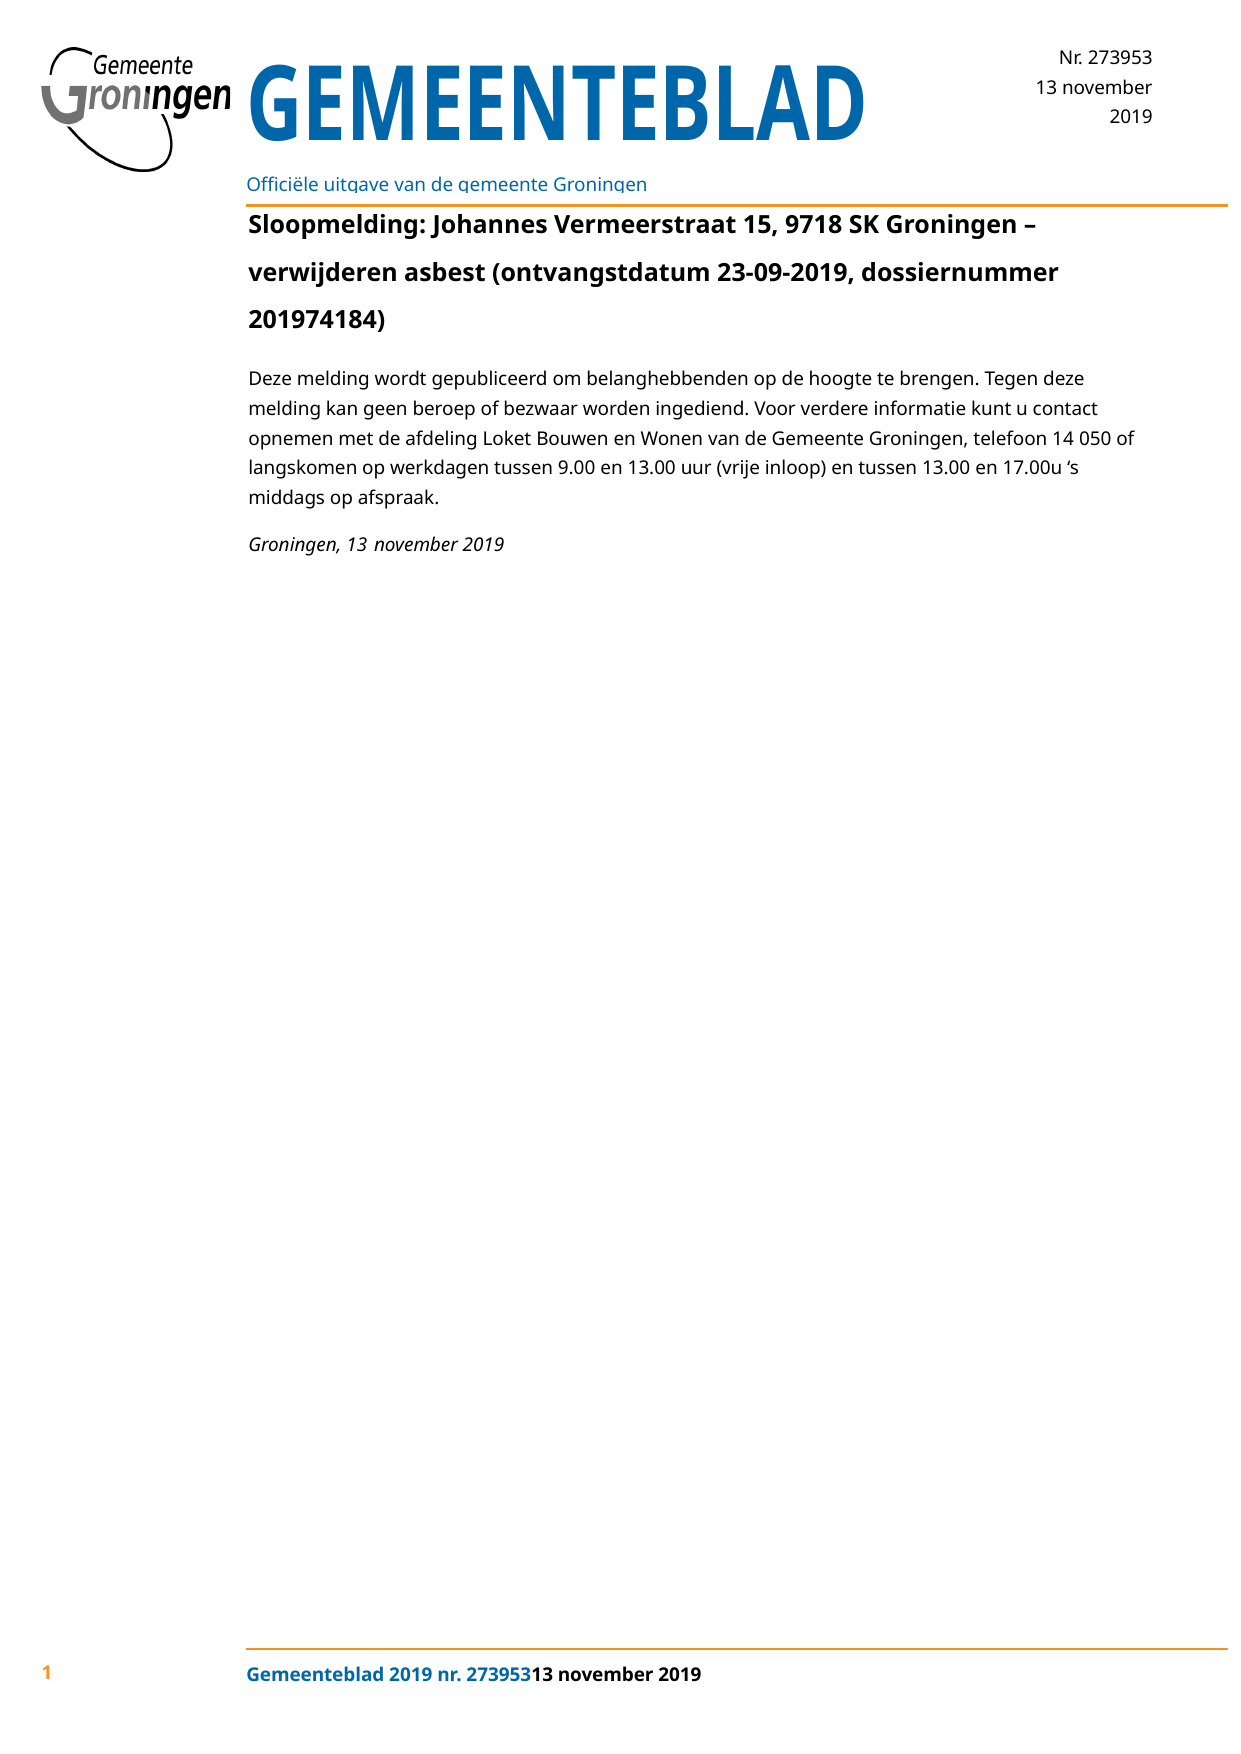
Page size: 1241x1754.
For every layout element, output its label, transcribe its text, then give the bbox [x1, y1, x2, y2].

text Deze melding wordt gepubliceerd om belanghebbenden op de hoogte te brengen. Tegen deze melding kan geen beroep of bezwaar worden ingediend. Voor verdere informatie kunt u contact opnemen met de afdeling Loket Bouwen en Wonen van de Gemeente Groningen, telefoon 14 050 of langskomen op werkdagen tussen 9.00 en 13.00 uur (vrije inloop) en tussen 13.00 en 17.00u ‘s middags op afspraak. [248, 366, 1152, 509]
picture [41, 47, 231, 172]
text Groningen, 13 november 2019 [248, 532, 1152, 557]
text Sloopmelding: Johannes Vermeerstraat 15, 9718 SK Groningen – verwijderen asbest (ontvangstdatum 23-09-2019, dossiernummer 201974184) [248, 207, 1152, 336]
